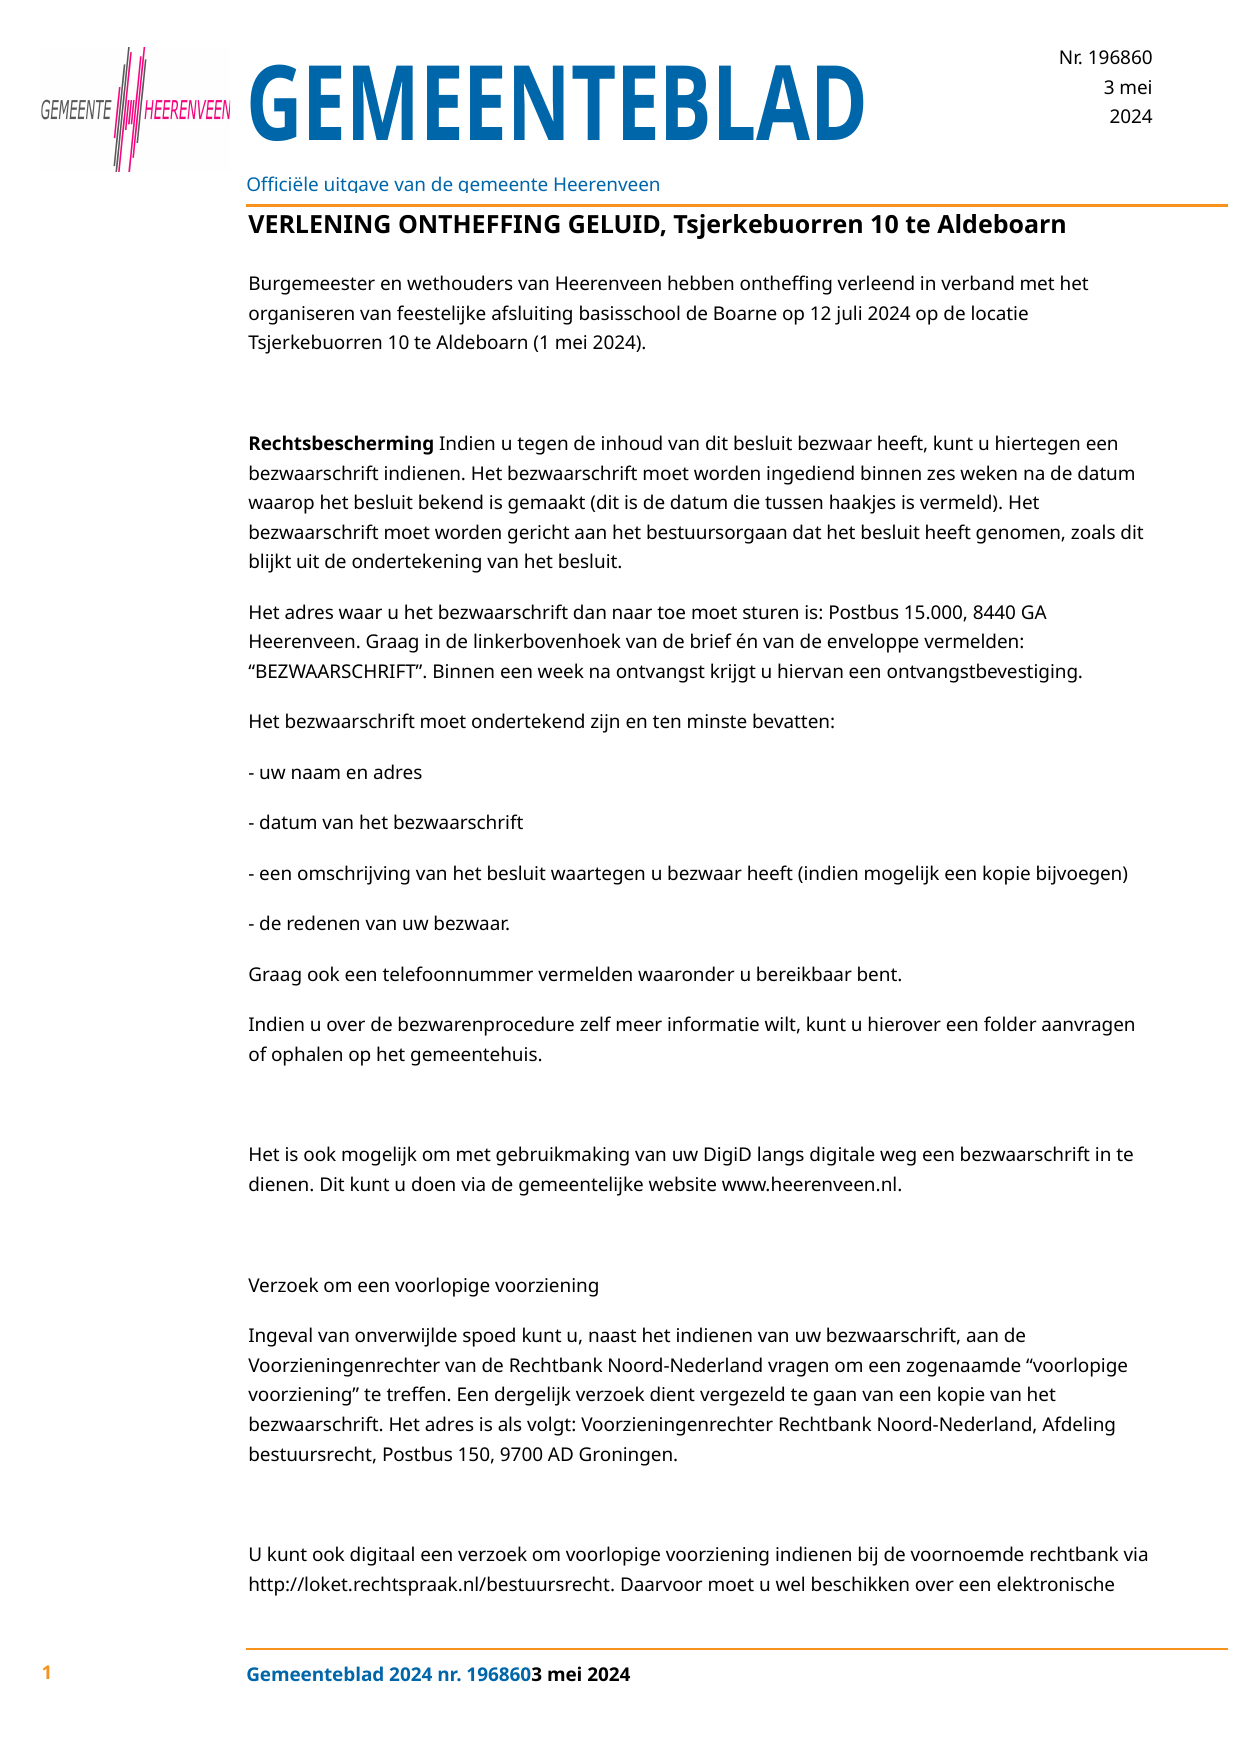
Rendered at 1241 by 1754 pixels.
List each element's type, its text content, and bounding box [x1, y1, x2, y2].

picture [41, 47, 231, 172]
text - uw naam en adres [248, 759, 1152, 785]
text - een omschrijving van het besluit waartegen u bezwaar heeft (indien mogelijk een kopie bijvoegen) [248, 860, 1152, 886]
text VERLENING ONTHEFFING GELUID, Tsjerkebuorren 10 te Aldeboarn [248, 207, 1152, 241]
text Burgemeester en wethouders van Heerenveen hebben ontheffing verleend in verband met het organiseren van feestelijke afsluiting basisschool de Boarne op 12 juli 2024 op de locatie Tsjerkebuorren 10 te Aldeboarn (1 mei 2024). [248, 270, 1152, 355]
text - datum van het bezwaarschrift [248, 809, 1152, 835]
text Rechtsbescherming Indien u tegen de inhoud van dit besluit bezwaar heeft, kunt u hiertegen een bezwaarschrift indienen. Het bezwaarschrift moet worden ingediend binnen zes weken na de datum waarop het besluit bekend is gemaakt (dit is de datum die tussen haakjes is vermeld). Het bezwaarschrift moet worden gericht aan het bestuursorgaan dat het besluit heeft genomen, zoals dit blijkt uit de ondertekening van het besluit. [248, 430, 1152, 574]
text U kunt ook digitaal een verzoek om voorlopige voorziening indienen bij de voornoemde rechtbank via http://loket.rechtspraak.nl/bestuursrecht. Daarvoor moet u wel beschikken over een elektronische [248, 1542, 1152, 1597]
text Indien u over de bezwarenprocedure zelf meer informatie wilt, kunt u hierover een folder aanvragen of ophalen op het gemeentehuis. [248, 1011, 1152, 1066]
text Verzoek om een voorlopige voorziening [248, 1272, 1152, 1298]
text Het is ook mogelijk om met gebruikmaking van uw DigiD langs digitale weg een bezwaarschrift in te dienen. Dit kunt u doen via de gemeentelijke website www.heerenveen.nl. [248, 1142, 1152, 1197]
text Ingeval van onverwijlde spoed kunt u, naast het indienen van uw bezwaarschrift, aan de Voorzieningenrechter van de Rechtbank Noord-Nederland vragen om een zogenaamde “voorlopige voorziening” te treffen. Een dergelijk verzoek dient vergezeld te gaan van een kopie van het bezwaarschrift. Het adres is als volgt: Voorzieningenrechter Rechtbank Noord-Nederland, Afdeling bestuursrecht, Postbus 150, 9700 AD Groningen. [248, 1322, 1152, 1466]
text Graag ook een telefoonnummer vermelden waaronder u bereikbaar bent. [248, 961, 1152, 986]
text Het adres waar u het bezwaarschrift dan naar toe moet sturen is: Postbus 15.000, 8440 GA Heerenveen. Graag in de linkerbovenhoek van de brief én van de enveloppe vermelden: “BEZWAARSCHRIFT”. Binnen een week na ontvangst krijgt u hiervan een ontvangstbevestiging. [248, 599, 1152, 684]
text - de redenen van uw bezwaar. [248, 910, 1152, 936]
text Het bezwaarschrift moet ondertekend zijn en ten minste bevatten: [248, 709, 1152, 734]
